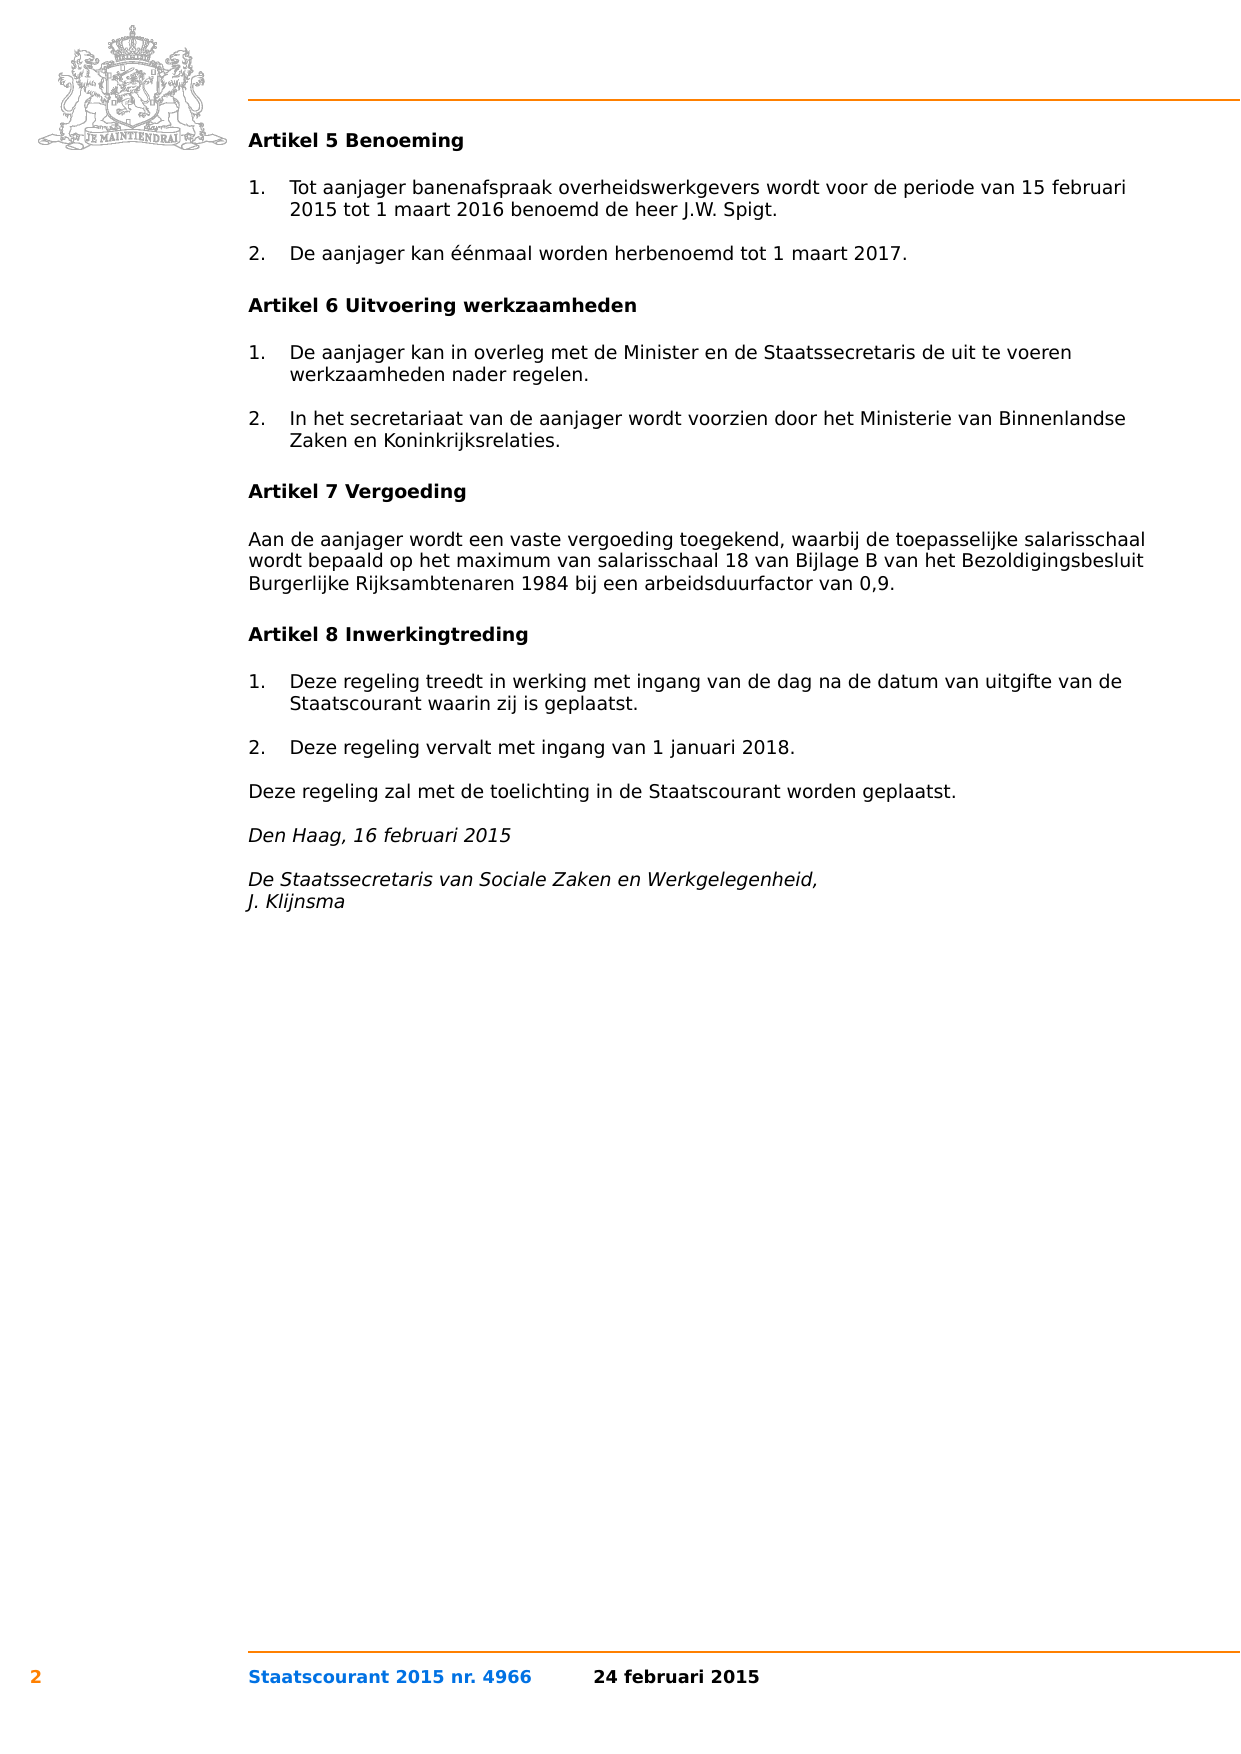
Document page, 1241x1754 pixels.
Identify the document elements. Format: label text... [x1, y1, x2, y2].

text 1. De aanjager kan in overleg met de Minister en de Staatssecretaris de uit te voeren werkzaamheden nader regelen. [248, 342, 1163, 386]
picture [38, 25, 227, 150]
text 1. Deze regeling treedt in werking met ingang van de dag na de datum van uitgifte van de Staatscourant waarin zij is geplaatst. [248, 671, 1163, 715]
text 2. Deze regeling vervalt met ingang van 1 januari 2018. [248, 737, 1163, 759]
text 1. Tot aanjager banenafspraak overheidswerkgevers wordt voor de periode van 15 februari 2015 tot 1 maart 2016 benoemd de heer J.W. Spigt. [248, 177, 1163, 221]
text De Staatssecretaris van Sociale Zaken en Werkgelegenheid, J. Klijnsma [248, 869, 1163, 913]
subtitle Artikel 8 Inwerkingtreding [248, 624, 1163, 646]
text 2. In het secretariaat van de aanjager wordt voorzien door het Ministerie van Binnenlandse Zaken en Koninkrijksrelaties. [248, 407, 1163, 451]
subtitle Artikel 7 Vergoeding [248, 481, 1163, 503]
subtitle Artikel 6 Uitvoering werkzaamheden [248, 295, 1163, 317]
subtitle Artikel 5 Benoeming [248, 130, 1163, 152]
text Aan de aanjager wordt een vaste vergoeding toegekend, waarbij de toepasselijke salarisschaal wordt bepaald op het maximum van salarisschaal 18 van Bijlage B van het Bezoldigingsbesluit Burgerlijke Rijksambtenaren 1984 bij een arbeidsduurfactor van 0,9. [248, 528, 1163, 594]
text Deze regeling zal met de toelichting in de Staatscourant worden geplaatst. [248, 781, 1163, 803]
text 2. De aanjager kan éénmaal worden herbenoemd tot 1 maart 2017. [248, 243, 1163, 265]
text Den Haag, 16 februari 2015 [248, 825, 1163, 847]
